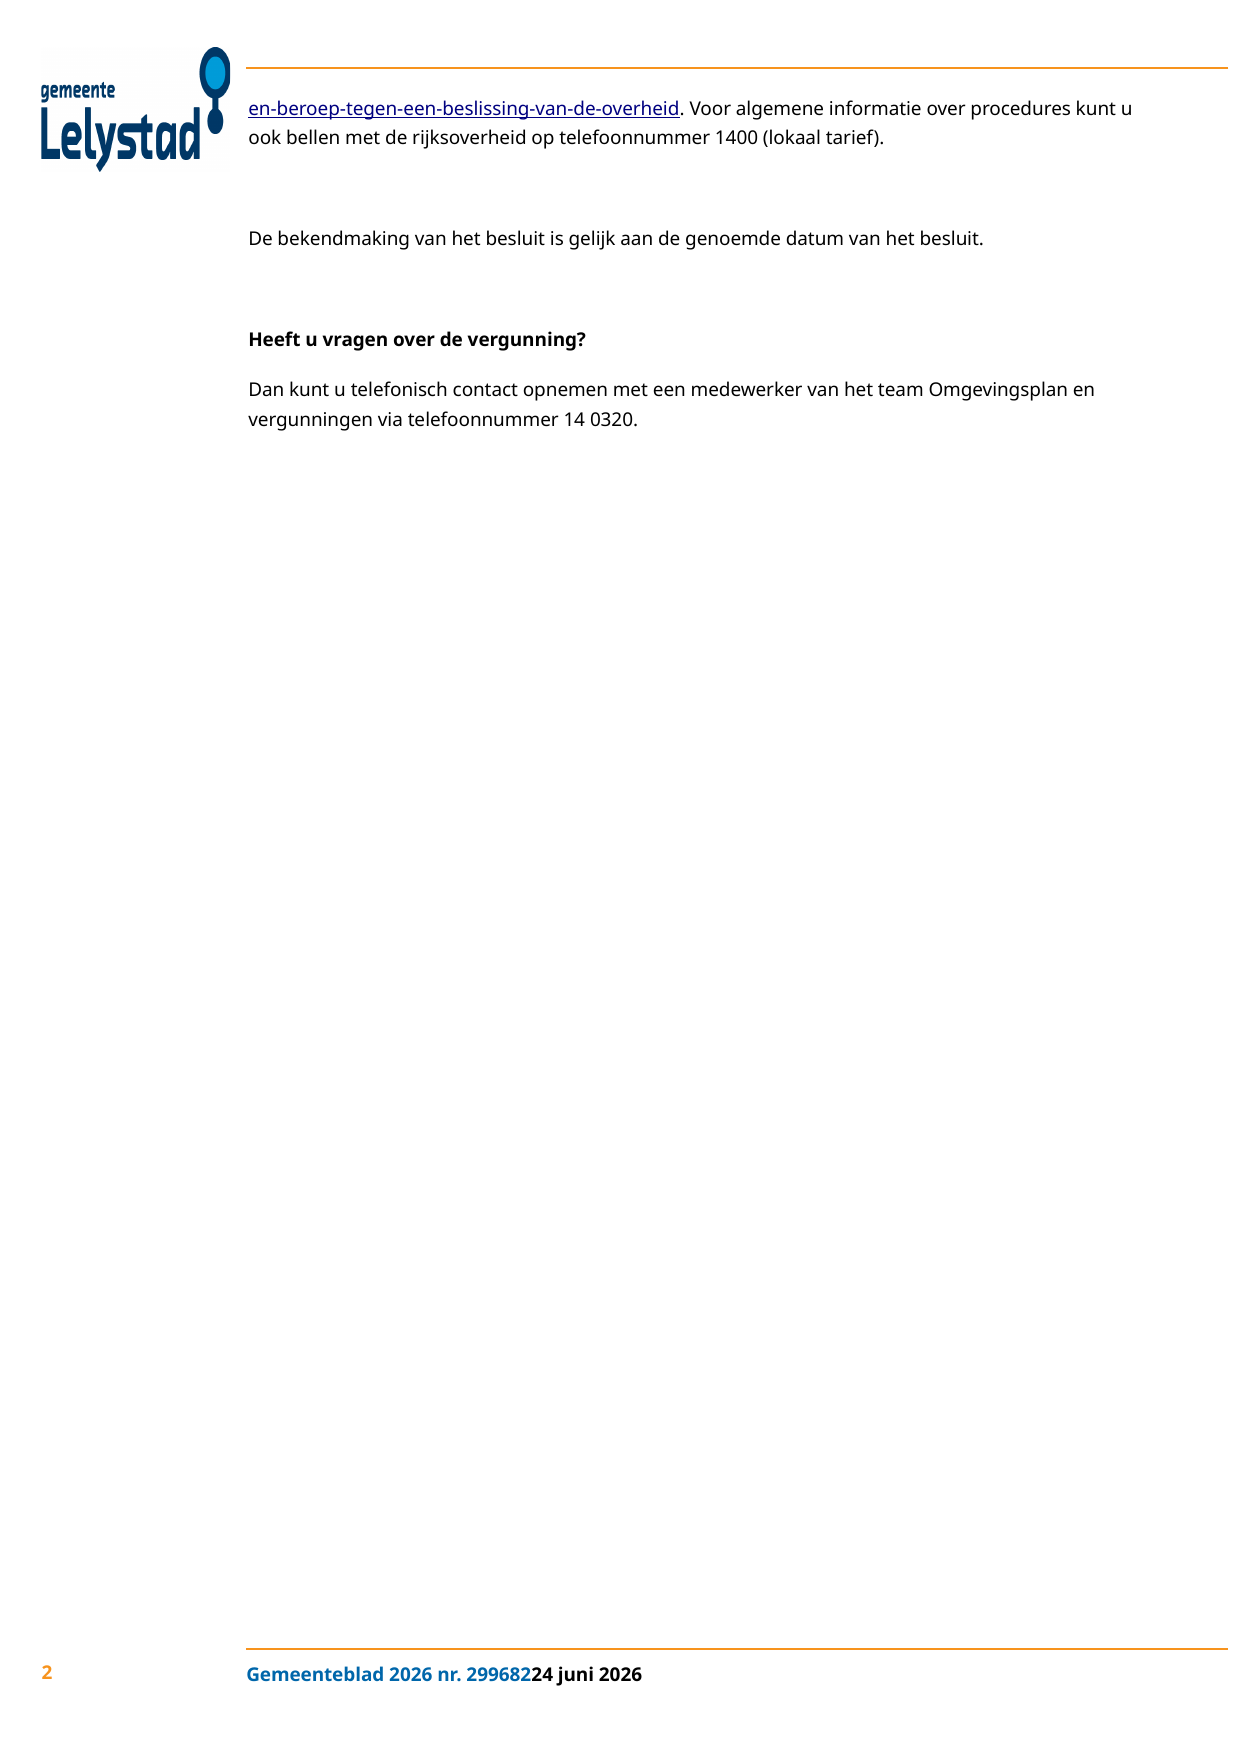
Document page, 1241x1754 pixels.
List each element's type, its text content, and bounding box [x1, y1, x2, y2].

text Dan kunt u telefonisch contact opnemen met een medewerker van het team Omgevingsplan en vergunningen via telefoonnummer 14 0320. [248, 376, 1152, 432]
text De bekendmaking van het besluit is gelijk aan de genoemde datum van het besluit. [248, 225, 1152, 251]
text Heeft u vragen over de vergunning? [248, 326, 1152, 352]
picture [41, 47, 231, 172]
text en-beroep-tegen-een-beslissing-van-de-overheid. Voor algemene informatie over procedures kunt u ook bellen met de rijksoverheid op telefoonnummer 1400 (lokaal tarief). [248, 95, 1152, 150]
